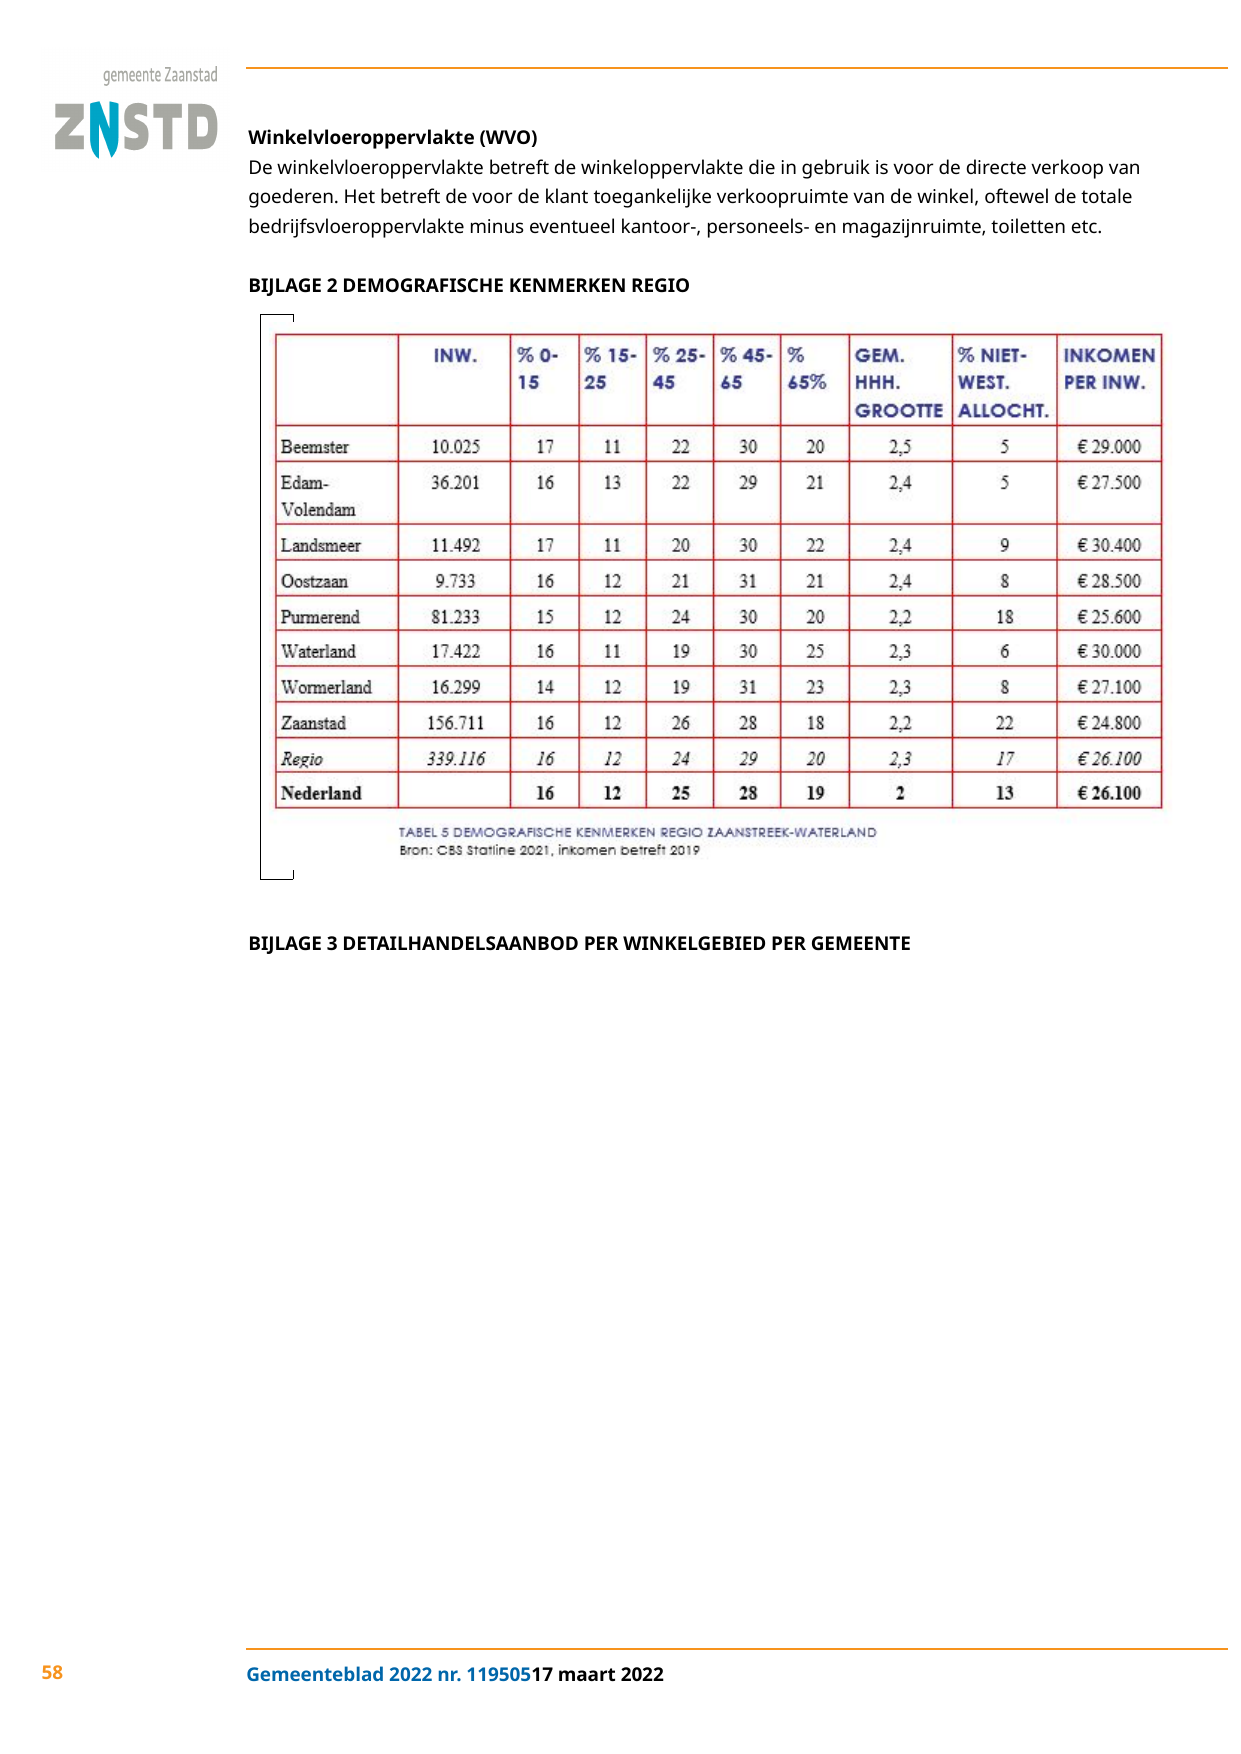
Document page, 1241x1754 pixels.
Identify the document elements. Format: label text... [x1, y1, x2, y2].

text BIJLAGE 3 DETAILHANDELSAANBOD PER WINKELGEBIED PER GEMEENTE [248, 930, 1152, 956]
text BIJLAGE 2 DEMOGRAFISCHE KENMERKEN REGIO [248, 272, 1152, 298]
picture [41, 47, 231, 172]
text Winkelvloeroppervlakte (WVO) [248, 124, 1152, 150]
picture [268, 322, 1173, 870]
text De winkelvloeroppervlakte betreft de winkeloppervlakte die in gebruik is voor de directe verkoop van goederen. Het betreft de voor de klant toegankelijke verkoopruimte van de winkel, oftewel de totale bedrijfsvloeroppervlakte minus eventueel kantoor-, personeels- en magazijnruimte, toiletten etc. [248, 154, 1152, 239]
